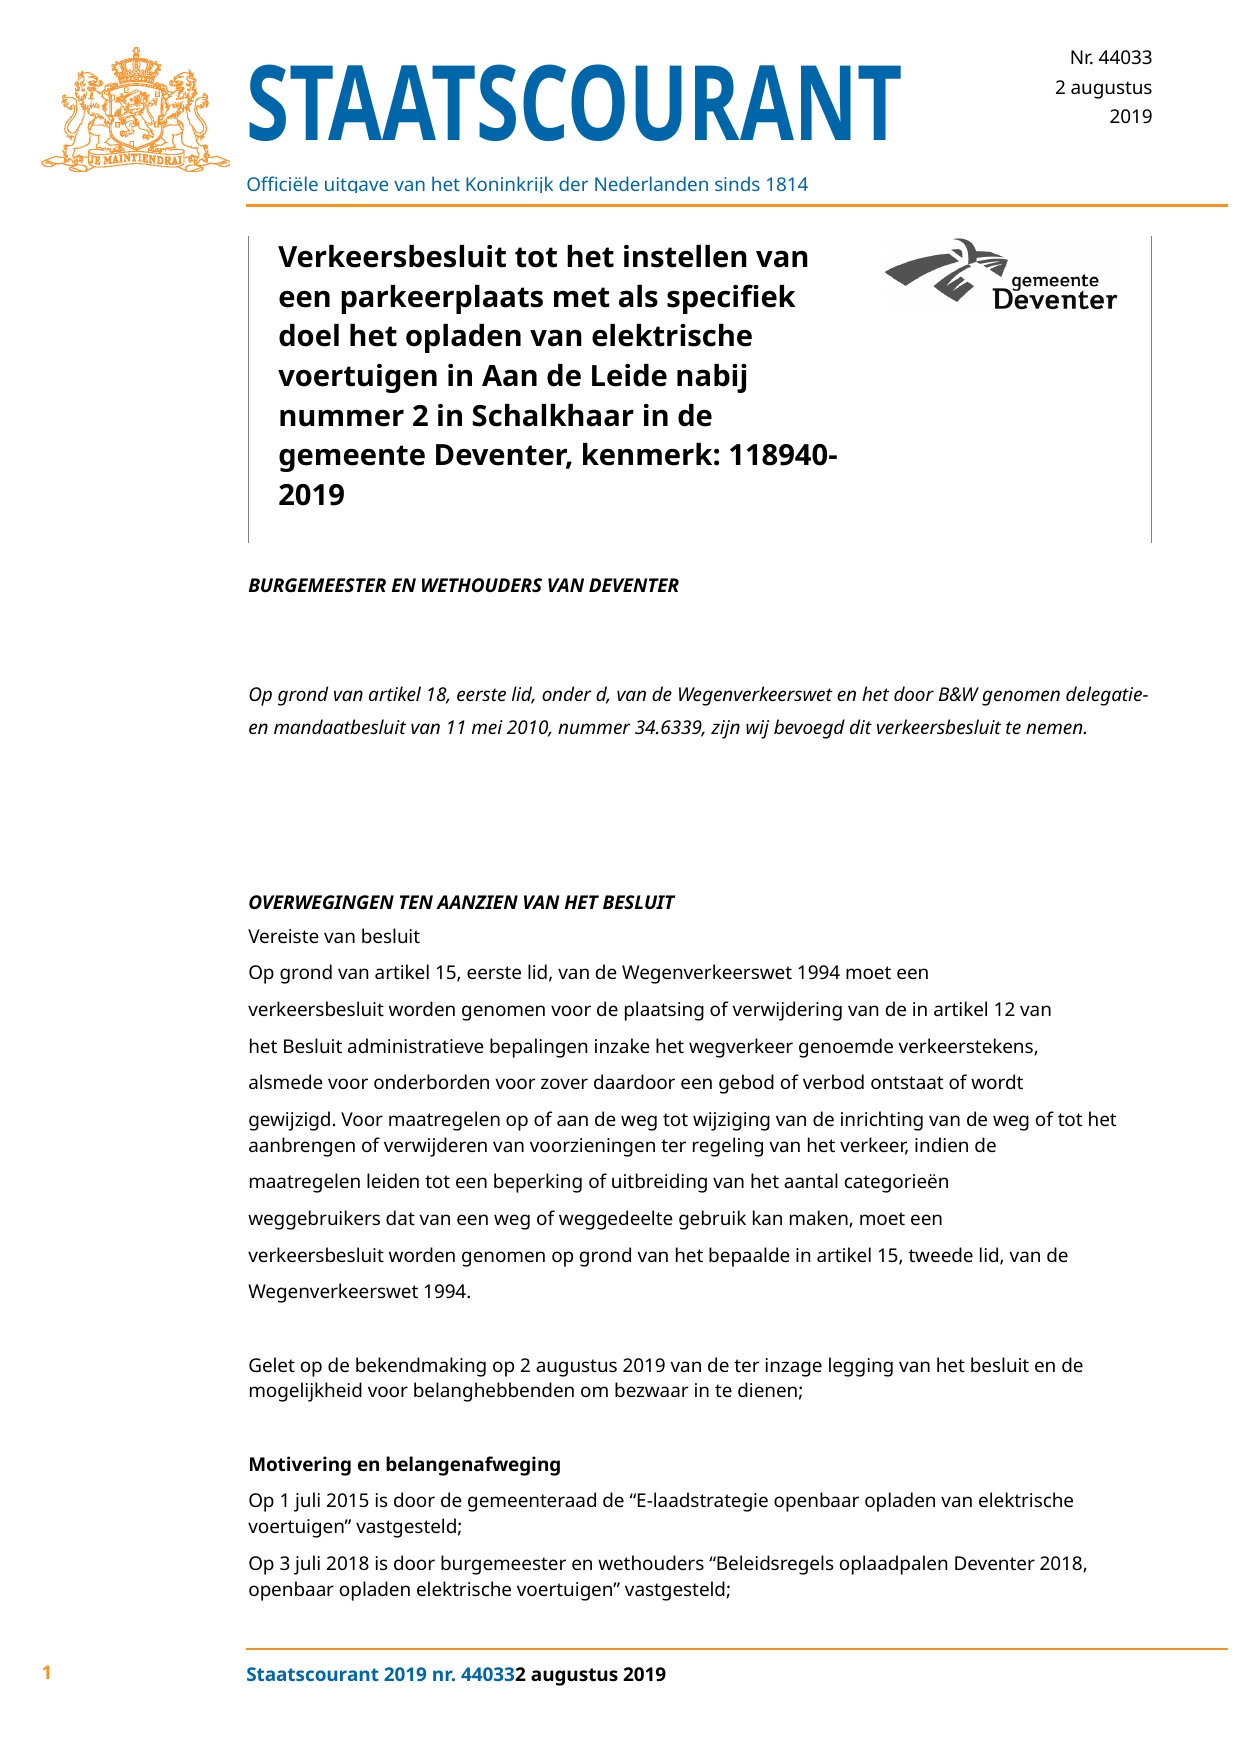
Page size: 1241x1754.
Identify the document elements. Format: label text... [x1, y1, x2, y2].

picture [41, 47, 231, 172]
text verkeersbesluit worden genomen voor de plaatsing of verwijdering van de in artikel 12 van [248, 996, 1152, 1022]
text verkeersbesluit worden genomen op grond van het bepaalde in artikel 15, tweede lid, van de [248, 1242, 1152, 1268]
text maatregelen leiden tot een beperking of uitbreiding van het aantal categorieën [248, 1169, 1152, 1194]
text weggebruikers dat van een weg of weggedeelte gebruik kan maken, moet een [248, 1205, 1152, 1231]
text Gelet op de bekendmaking op 2 augustus 2019 van de ter inzage legging van het besluit en de mogelijkheid voor belanghebbenden om bezwaar in te dienen; [248, 1352, 1152, 1403]
text gewijzigd. Voor maatregelen op of aan de weg tot wijziging van de inrichting van de weg of tot het aanbrengen of verwijderen van voorzieningen ter regeling van het verkeer, indien de [248, 1106, 1152, 1158]
text Op grond van artikel 18, eerste lid, onder d, van de Wegenverkeerswet en het door B&W genomen delegatie- en mandaatbesluit van 11 mei 2010, nummer 34.6339, zijn wij bevoegd dit verkeersbesluit te nemen. [248, 681, 1152, 740]
text BURGEMEESTER EN WETHOUDERS VAN DEVENTER [248, 573, 1152, 598]
text Wegenverkeerswet 1994. [248, 1279, 1152, 1304]
text Op grond van artikel 15, eerste lid, van de Wegenverkeerswet 1994 moet een [248, 959, 1152, 985]
text Op 1 juli 2015 is door de gemeenteraad de “E-laadstrategie openbaar opladen van elektrische voertuigen” vastgesteld; [248, 1488, 1152, 1539]
table_header [850, 236, 1151, 543]
text Op 3 juli 2018 is door burgemeester en wethouders “Beleidsregels oplaadpalen Deventer 2018, openbaar opladen elektrische voertuigen” vastgesteld; [248, 1550, 1152, 1602]
text alsmede voor onderborden voor zover daardoor een gebod of verbod ontstaat of wordt [248, 1069, 1152, 1095]
text het Besluit administratieve bepalingen inzake het wegverkeer genoemde verkeerstekens, [248, 1033, 1152, 1059]
text Motivering en belangenafweging [248, 1451, 1152, 1477]
text Vereiste van besluit [248, 923, 1152, 949]
table_header Verkeersbesluit tot het instellen van een parkeerplaats met als specifiek doel het opladen van elektrische voertuigen in Aan de Leide nabij nummer 2 in Schalkhaar in de gemeente Deventer, kenmerk: 118940-2019 [249, 236, 850, 543]
text OVERWEGINGEN TEN AANZIEN VAN HET BESLUIT [248, 889, 1152, 914]
picture [882, 236, 1119, 311]
